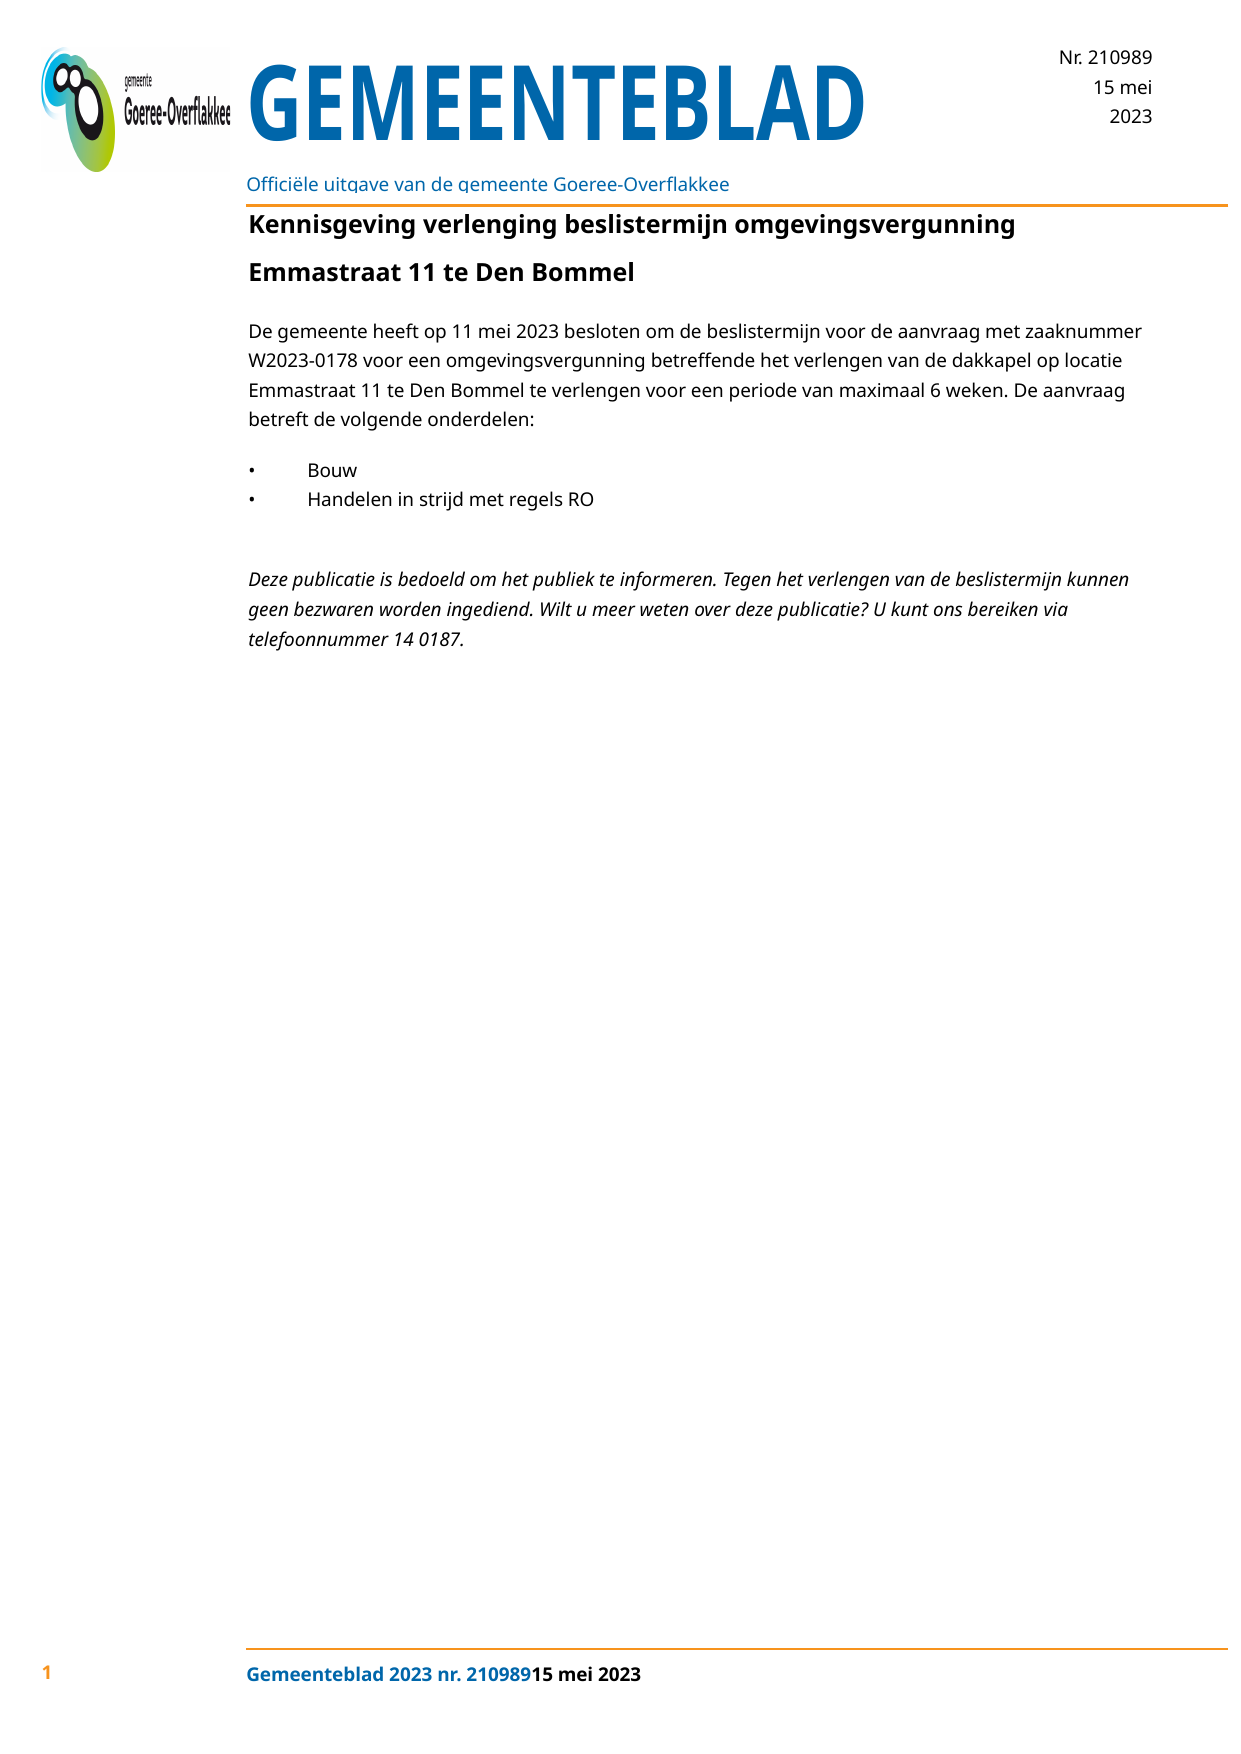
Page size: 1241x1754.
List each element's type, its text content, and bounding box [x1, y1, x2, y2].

picture [41, 47, 231, 172]
list Bouw [248, 457, 1152, 483]
list Handelen in strijd met regels RO [248, 487, 1152, 512]
text De gemeente heeft op 11 mei 2023 besloten om de beslistermijn voor de aanvraag met zaaknummer W2023-0178 voor een omgevingsvergunning betreffende het verlengen van de dakkapel op locatie Emmastraat 11 te Den Bommel te verlengen voor een periode van maximaal 6 weken. De aanvraag betreft de volgende onderdelen: [248, 318, 1152, 432]
text Kennisgeving verlenging beslistermijn omgevingsvergunning Emmastraat 11 te Den Bommel [248, 207, 1152, 288]
text Deze publicatie is bedoeld om het publiek te informeren. Tegen het verlengen van de beslistermijn kunnen geen bezwaren worden ingediend. Wilt u meer weten over deze publicatie? U kunt ons bereiken via telefoonnummer 14 0187. [248, 567, 1152, 652]
